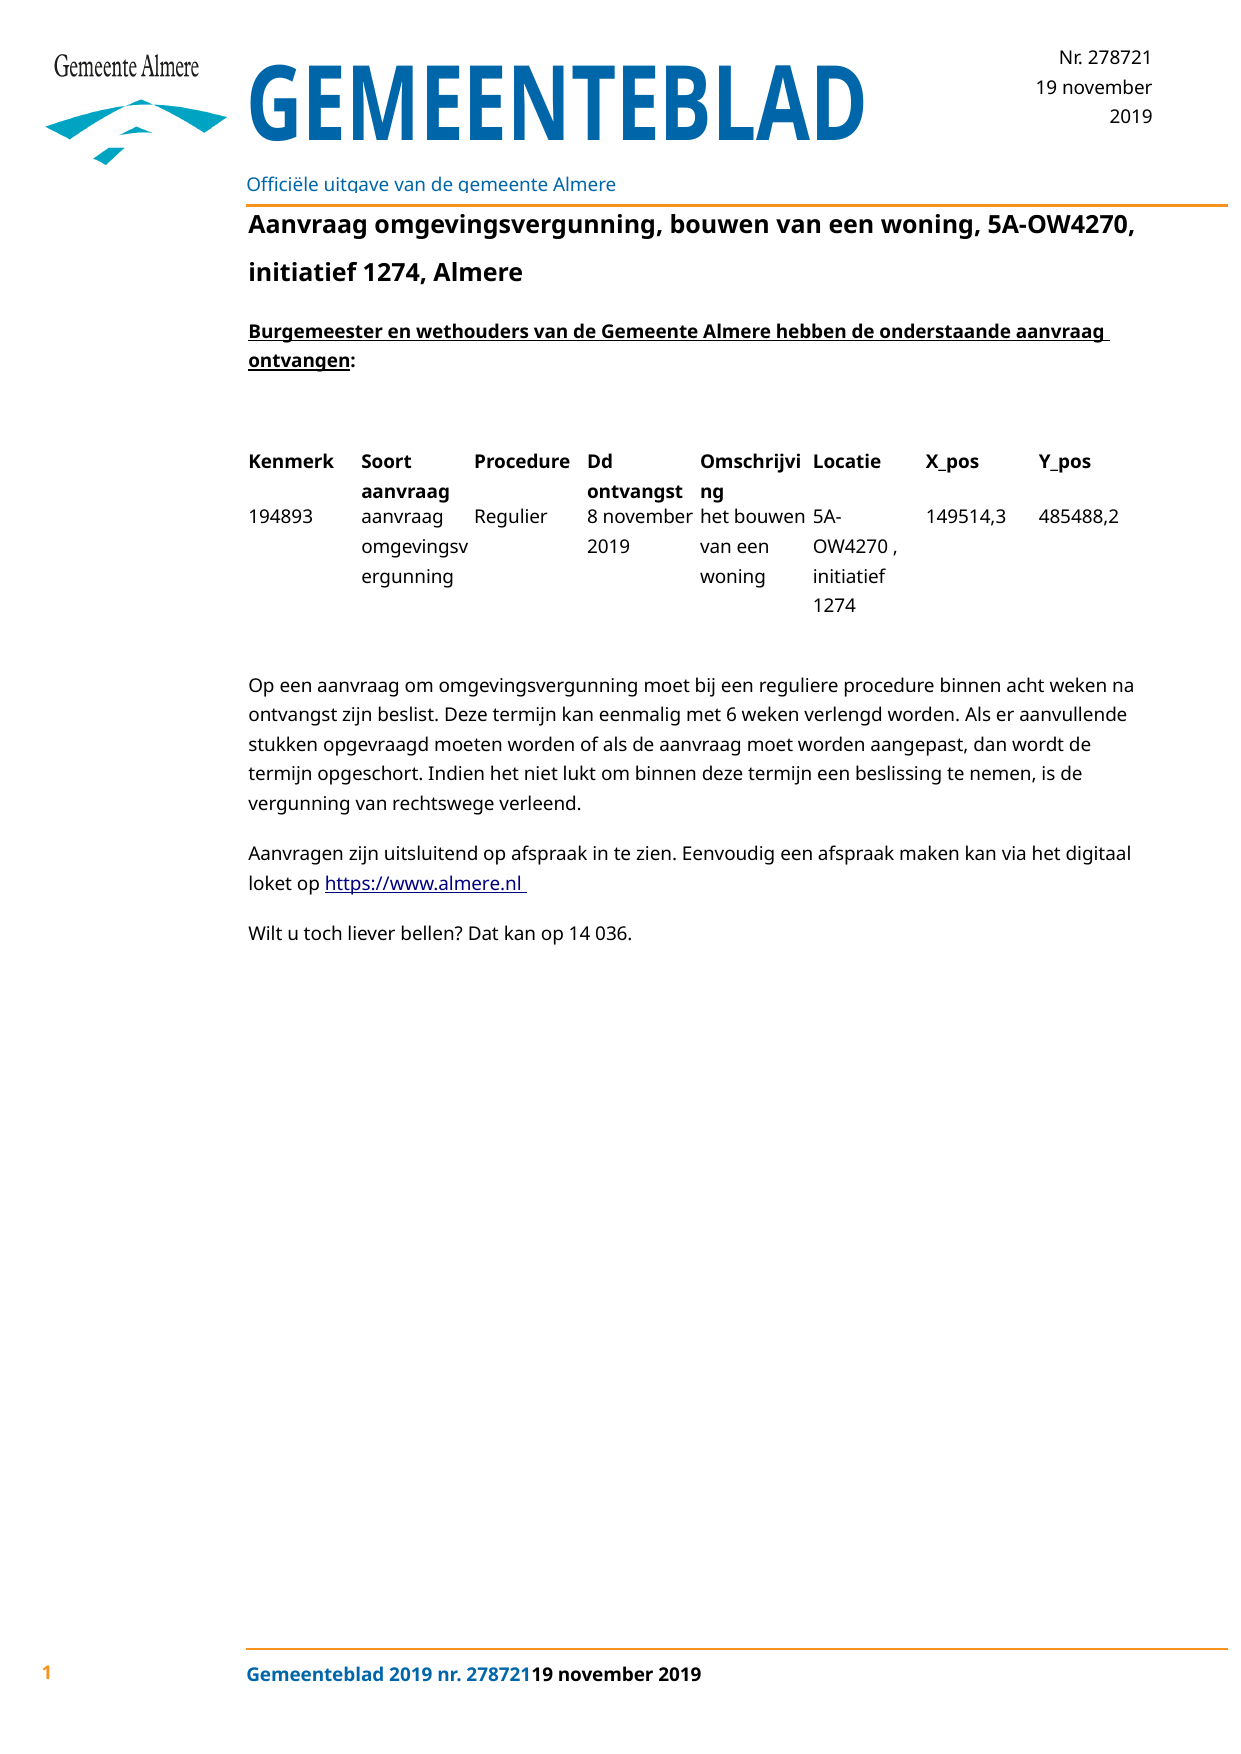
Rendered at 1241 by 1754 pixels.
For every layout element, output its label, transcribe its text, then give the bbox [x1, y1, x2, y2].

table_cell 485488,2 [1039, 504, 1152, 618]
text Op een aanvraag om omgevingsvergunning moet bij een reguliere procedure binnen acht weken na ontvangst zijn beslist. Deze termijn kan eenmalig met 6 weken verlengd worden. Als er aanvullende stukken opgevraagd moeten worden of als de aanvraag moet worden aangepast, dan wordt de termijn opgeschort. Indien het niet lukt om binnen deze termijn een beslissing te nemen, is de vergunning van rechtswege verleend. [248, 672, 1152, 816]
table_cell 194893 [248, 504, 361, 618]
table_header Y_pos [1039, 449, 1152, 504]
table_header X_pos [926, 449, 1038, 504]
table_header Soort aanvraag [361, 449, 474, 504]
table_cell 8 november 2019 [587, 504, 700, 618]
table_cell het bouwen van een woning [700, 504, 813, 618]
picture [41, 47, 231, 172]
table_header Dd ontvangst [587, 449, 700, 504]
text Aanvragen zijn uitsluitend op afspraak in te zien. Eenvoudig een afspraak maken kan via het digitaal loket op https://www.almere.nl [248, 841, 1152, 896]
table_cell 149514,3 [926, 504, 1038, 618]
table_cell 5A-OW4270 , initiatief 1274 [813, 504, 926, 618]
text Wilt u toch liever bellen? Dat kan op 14 036. [248, 921, 1152, 946]
table_header Omschrijving [700, 449, 813, 504]
table_header Procedure [474, 449, 587, 504]
text Aanvraag omgevingsvergunning, bouwen van een woning, 5A-OW4270, initiatief 1274, Almere [248, 207, 1152, 288]
text Burgemeester en wethouders van de Gemeente Almere hebben de onderstaande aanvraag ontvangen: [248, 318, 1152, 373]
table_cell aanvraag omgevingsvergunning [361, 504, 474, 618]
table_header Locatie [813, 449, 926, 504]
table_header Kenmerk [248, 449, 361, 504]
table_cell Regulier [474, 504, 587, 618]
